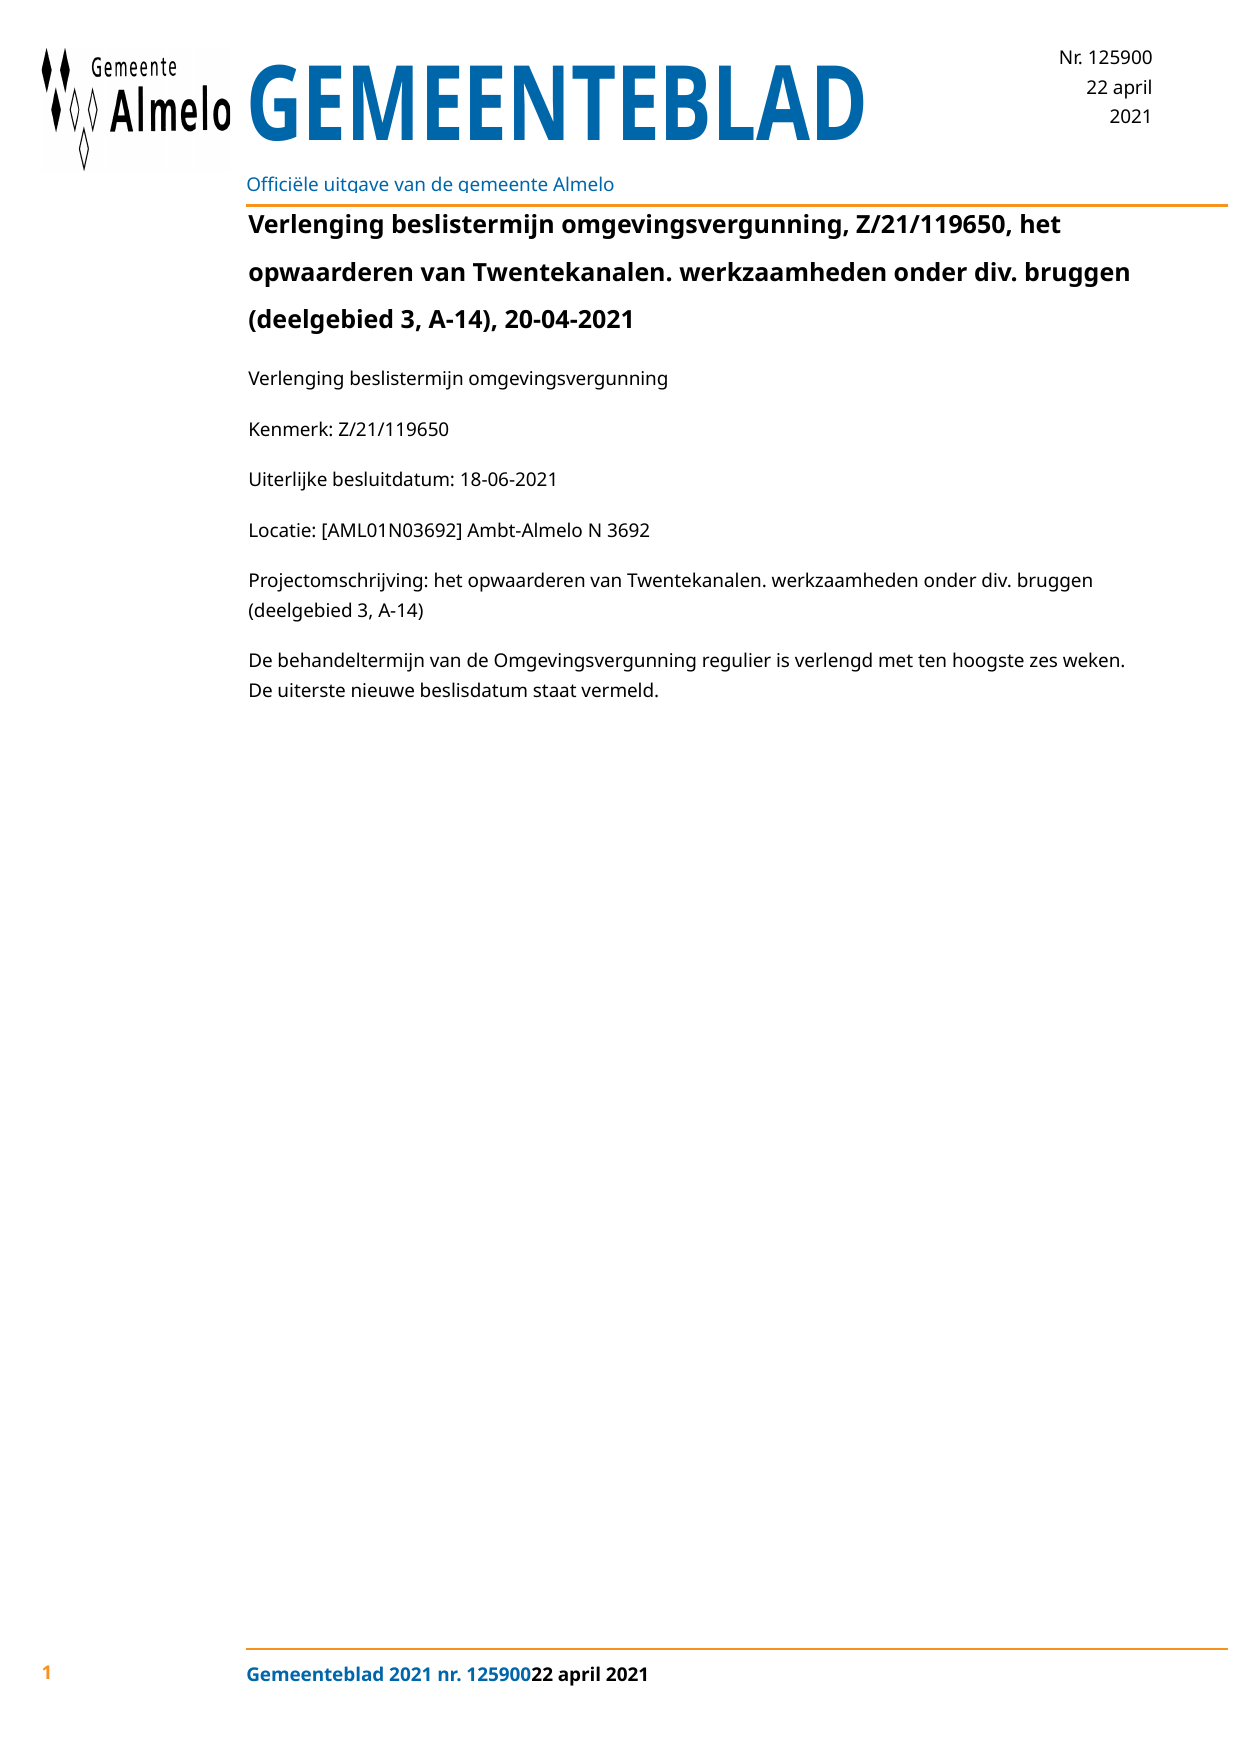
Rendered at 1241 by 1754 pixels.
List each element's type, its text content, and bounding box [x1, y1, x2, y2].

text Kenmerk: Z/21/119650 [248, 416, 1152, 442]
text Verlenging beslistermijn omgevingsvergunning, Z/21/119650, het opwaarderen van Twentekanalen. werkzaamheden onder div. bruggen (deelgebied 3, A-14), 20-04-2021 [248, 207, 1152, 336]
text Locatie: [AML01N03692] Ambt-Almelo N 3692 [248, 517, 1152, 542]
text Verlenging beslistermijn omgevingsvergunning [248, 366, 1152, 391]
text Uiterlijke besluitdatum: 18-06-2021 [248, 466, 1152, 492]
text De behandeltermijn van de Omgevingsvergunning regulier is verlengd met ten hoogste zes weken. De uiterste nieuwe beslisdatum staat vermeld. [248, 647, 1152, 702]
picture [41, 47, 231, 172]
text Projectomschrijving: het opwaarderen van Twentekanalen. werkzaamheden onder div. bruggen (deelgebied 3, A-14) [248, 567, 1152, 622]
